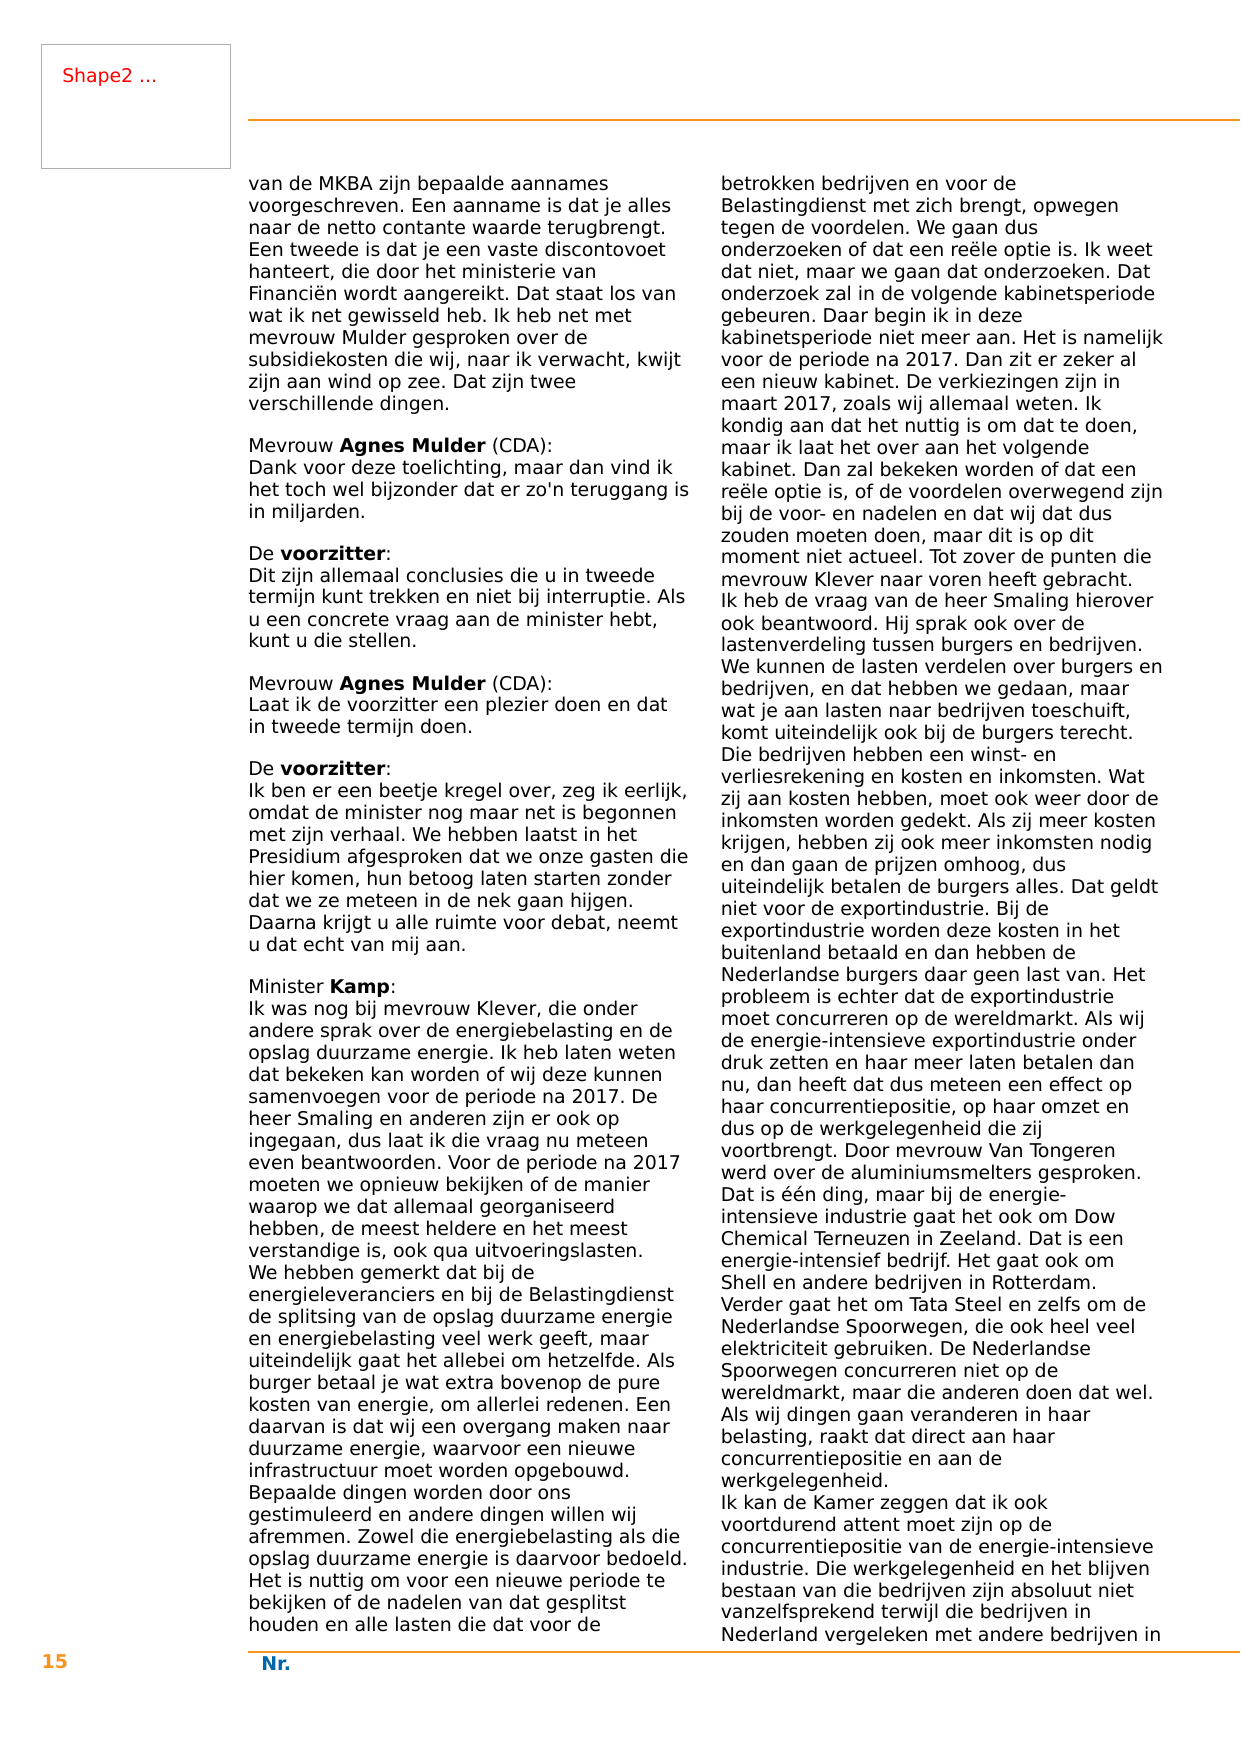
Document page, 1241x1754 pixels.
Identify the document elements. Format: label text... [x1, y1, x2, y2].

text betrokken bedrijven en voor de Belastingdienst met zich brengt, opwegen tegen de voordelen. We gaan dus onderzoeken of dat een reële optie is. Ik weet dat niet, maar we gaan dat onderzoeken. Dat onderzoek zal in de volgende kabinetsperiode gebeuren. Daar begin ik in deze kabinetsperiode niet meer aan. Het is namelijk voor de periode na 2017. Dan zit er zeker al een nieuw kabinet. De verkiezingen zijn in maart 2017, zoals wij allemaal weten. Ik kondig aan dat het nuttig is om dat te doen, maar ik laat het over aan het volgende kabinet. Dan zal bekeken worden of dat een reële optie is, of de voordelen overwegend zijn bij de voor- en nadelen en dat wij dat dus zouden moeten doen, maar dit is op dit moment niet actueel. Tot zover de punten die mevrouw Klever naar voren heeft gebracht. [721, 173, 1163, 590]
text De voorzitter: [248, 542, 691, 564]
text van de MKBA zijn bepaalde aannames voorgeschreven. Een aanname is dat je alles naar de netto contante waarde terugbrengt. Een tweede is dat je een vaste discontovoet hanteert, die door het ministerie van Financiën wordt aangereikt. Dat staat los van wat ik net gewisseld heb. Ik heb net met mevrouw Mulder gesproken over de subsidiekosten die wij, naar ik verwacht, kwijt zijn aan wind op zee. Dat zijn twee verschillende dingen. [248, 173, 691, 414]
text Mevrouw Agnes Mulder (CDA): [248, 434, 691, 457]
text Ik heb de vraag van de heer Smaling hierover ook beantwoord. Hij sprak ook over de lastenverdeling tussen burgers en bedrijven. We kunnen de lasten verdelen over burgers en bedrijven, en dat hebben we gedaan, maar wat je aan lasten naar bedrijven toeschuift, komt uiteindelijk ook bij de burgers terecht. Die bedrijven hebben een winst- en verliesrekening en kosten en inkomsten. Wat zij aan kosten hebben, moet ook weer door de inkomsten worden gedekt. Als zij meer kosten krijgen, hebben zij ook meer inkomsten nodig en dan gaan de prijzen omhoog, dus uiteindelijk betalen de burgers alles. Dat geldt niet voor de exportindustrie. Bij de exportindustrie worden deze kosten in het buitenland betaald en dan hebben de Nederlandse burgers daar geen last van. Het probleem is echter dat de exportindustrie moet concurreren op de wereldmarkt. Als wij de energie-intensieve exportindustrie onder druk zetten en haar meer laten betalen dan nu, dan heeft dat dus meteen een effect op haar concurrentiepositie, op haar omzet en dus op de werkgelegenheid die zij voortbrengt. Door mevrouw Van Tongeren werd over de aluminiumsmelters gesproken. Dat is één ding, maar bij de energie-intensieve industrie gaat het ook om Dow Chemical Terneuzen in Zeeland. Dat is een energie-intensief bedrijf. Het gaat ook om Shell en andere bedrijven in Rotterdam. Verder gaat het om Tata Steel en zelfs om de Nederlandse Spoorwegen, die ook heel veel elektriciteit gebruiken. De Nederlandse Spoorwegen concurreren niet op de wereldmarkt, maar die anderen doen dat wel. Als wij dingen gaan veranderen in haar belasting, raakt dat direct aan haar concurrentiepositie en aan de werkgelegenheid. [721, 590, 1163, 1492]
text Ik ben er een beetje kregel over, zeg ik eerlijk, omdat de minister nog maar net is begonnen met zijn verhaal. We hebben laatst in het Presidium afgesproken dat we onze gasten die hier komen, hun betoog laten starten zonder dat we ze meteen in de nek gaan hijgen. Daarna krijgt u alle ruimte voor debat, neemt u dat echt van mij aan. [248, 780, 691, 956]
text Minister Kamp: [248, 976, 691, 998]
text De voorzitter: [248, 758, 691, 780]
text Dit zijn allemaal conclusies die u in tweede termijn kunt trekken en niet bij interruptie. Als u een concrete vraag aan de minister hebt, kunt u die stellen. [248, 564, 691, 652]
text Laat ik de voorzitter een plezier doen en dat in tweede termijn doen. [248, 694, 691, 738]
text Ik was nog bij mevrouw Klever, die onder andere sprak over de energiebelasting en de opslag duurzame energie. Ik heb laten weten dat bekeken kan worden of wij deze kunnen samenvoegen voor de periode na 2017. De heer Smaling en anderen zijn er ook op ingegaan, dus laat ik die vraag nu meteen even beantwoorden. Voor de periode na 2017 moeten we opnieuw bekijken of de manier waarop we dat allemaal georganiseerd hebben, de meest heldere en het meest verstandige is, ook qua uitvoeringslasten. [248, 998, 691, 1262]
text Mevrouw Agnes Mulder (CDA): [248, 672, 691, 694]
text Het is nuttig om voor een nieuwe periode te bekijken of de nadelen van dat gesplitst houden en alle lasten die dat voor de [248, 1569, 691, 1636]
text We hebben gemerkt dat bij de energieleveranciers en bij de Belastingdienst de splitsing van de opslag duurzame energie en energiebelasting veel werk geeft, maar uiteindelijk gaat het allebei om hetzelfde. Als burger betaal je wat extra bovenop de pure kosten van energie, om allerlei redenen. Een daarvan is dat wij een overgang maken naar duurzame energie, waarvoor een nieuwe infrastructuur moet worden opgebouwd. Bepaalde dingen worden door ons gestimuleerd en andere dingen willen wij afremmen. Zowel die energiebelasting als die opslag duurzame energie is daarvoor bedoeld. [248, 1262, 691, 1569]
text Ik kan de Kamer zeggen dat ik ook voortdurend attent moet zijn op de concurrentiepositie van de energie-intensieve industrie. Die werkgelegenheid en het blijven bestaan van die bedrijven zijn absoluut niet vanzelfsprekend terwijl die bedrijven in Nederland vergeleken met andere bedrijven in [721, 1492, 1163, 1645]
text Dank voor deze toelichting, maar dan vind ik het toch wel bijzonder dat er zo'n teruggang is in miljarden. [248, 457, 691, 522]
